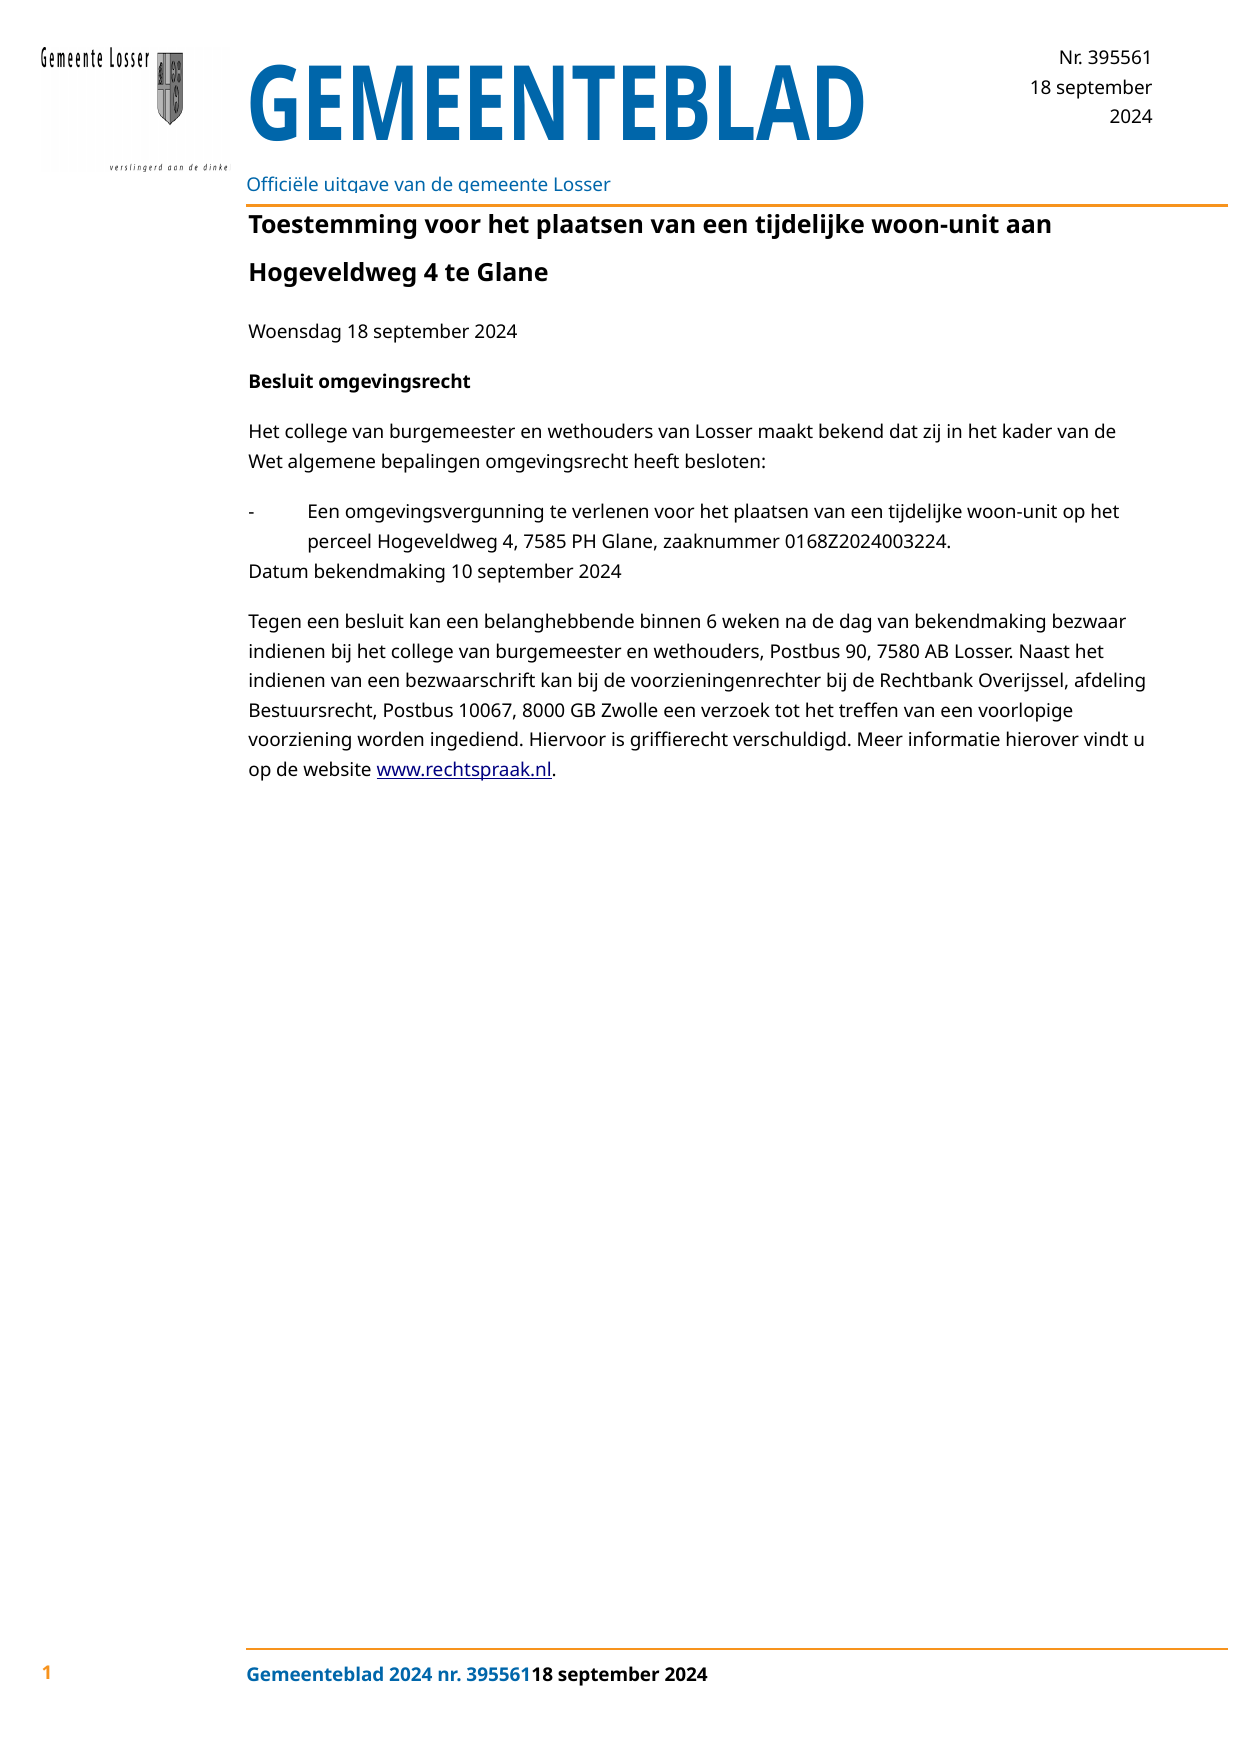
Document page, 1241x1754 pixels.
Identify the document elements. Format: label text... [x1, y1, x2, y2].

text Woensdag 18 september 2024 [248, 318, 1152, 344]
text Datum bekendmaking 10 september 2024 [248, 558, 1152, 584]
text Besluit omgevingsrecht [248, 368, 1152, 394]
text Tegen een besluit kan een belanghebbende binnen 6 weken na de dag van bekendmaking bezwaar indienen bij het college van burgemeester en wethouders, Postbus 90, 7580 AB Losser. Naast het indienen van een bezwaarschrift kan bij de voorzieningenrechter bij de Rechtbank Overijssel, afdeling Bestuursrecht, Postbus 10067, 8000 GB Zwolle een verzoek tot het treffen van een voorlopige voorziening worden ingediend. Hiervoor is griffierecht verschuldigd. Meer informatie hierover vindt u op de website www.rechtspraak.nl. [248, 608, 1152, 782]
list Een omgevingsvergunning te verlenen voor het plaatsen van een tijdelijke woon-unit op het perceel Hogeveldweg 4, 7585 PH Glane, zaaknummer 0168Z2024003224. [248, 499, 1152, 554]
text Toestemming voor het plaatsen van een tijdelijke woon-unit aan Hogeveldweg 4 te Glane [248, 207, 1152, 288]
text Het college van burgemeester en wethouders van Losser maakt bekend dat zij in het kader van de Wet algemene bepalingen omgevingsrecht heeft besloten: [248, 419, 1152, 474]
picture [41, 47, 231, 172]
